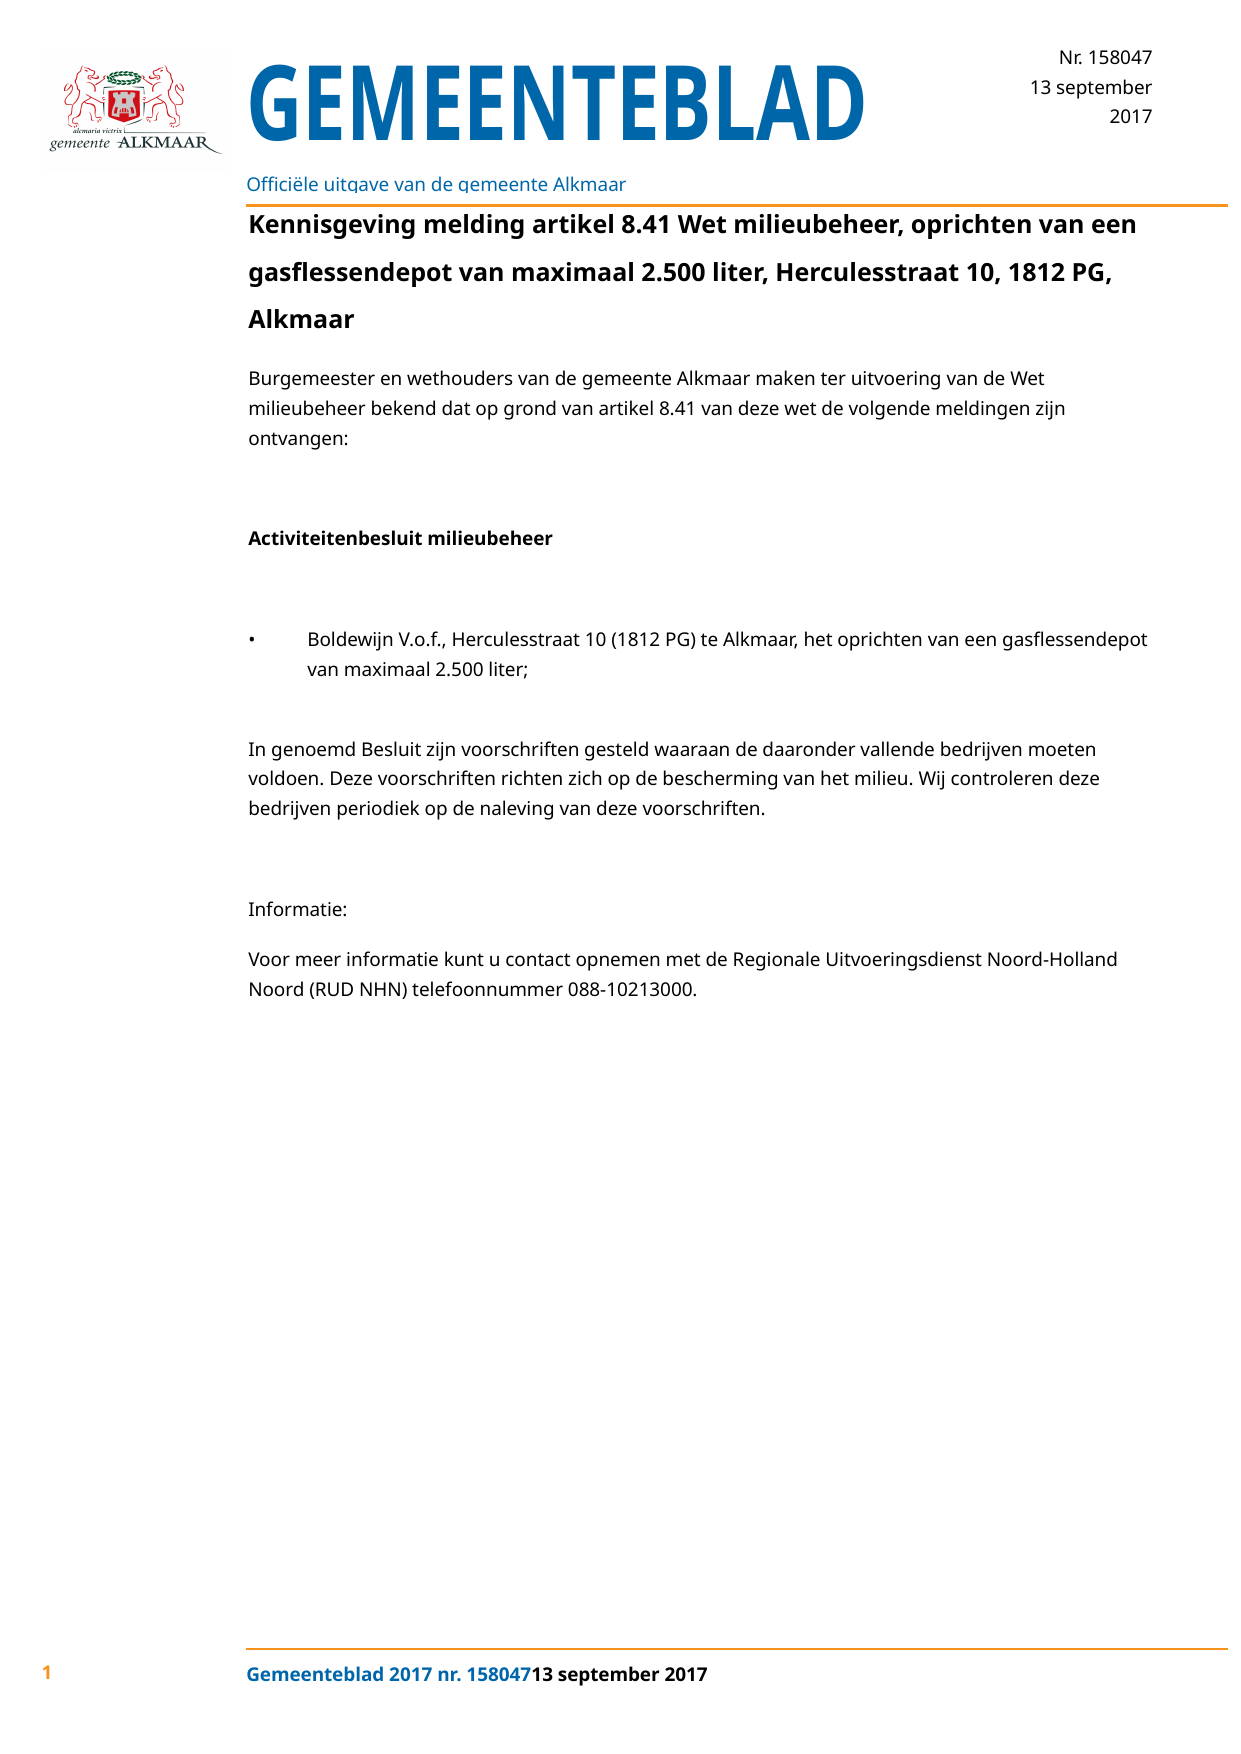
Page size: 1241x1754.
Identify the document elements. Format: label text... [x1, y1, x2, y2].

picture [41, 47, 231, 172]
text Voor meer informatie kunt u contact opnemen met de Regionale Uitvoeringsdienst Noord-Holland Noord (RUD NHN) telefoonnummer 088-10213000. [248, 946, 1152, 1002]
text Activiteitenbesluit milieubeheer [248, 526, 1152, 551]
text In genoemd Besluit zijn voorschriften gesteld waaraan de daaronder vallende bedrijven moeten voldoen. Deze voorschriften richten zich op de bescherming van het milieu. Wij controleren deze bedrijven periodiek op de naleving van deze voorschriften. [248, 736, 1152, 821]
text Informatie: [248, 896, 1152, 922]
text Kennisgeving melding artikel 8.41 Wet milieubeheer, oprichten van een gasflessendepot van maximaal 2.500 liter, Herculesstraat 10, 1812 PG, Alkmaar [248, 207, 1152, 336]
text Burgemeester en wethouders van de gemeente Alkmaar maken ter uitvoering van de Wet milieubeheer bekend dat op grond van artikel 8.41 van deze wet de volgende meldingen zijn ontvangen: [248, 366, 1152, 450]
list Boldewijn V.o.f., Herculesstraat 10 (1812 PG) te Alkmaar, het oprichten van een gasflessendepot van maximaal 2.500 liter; [248, 626, 1152, 682]
